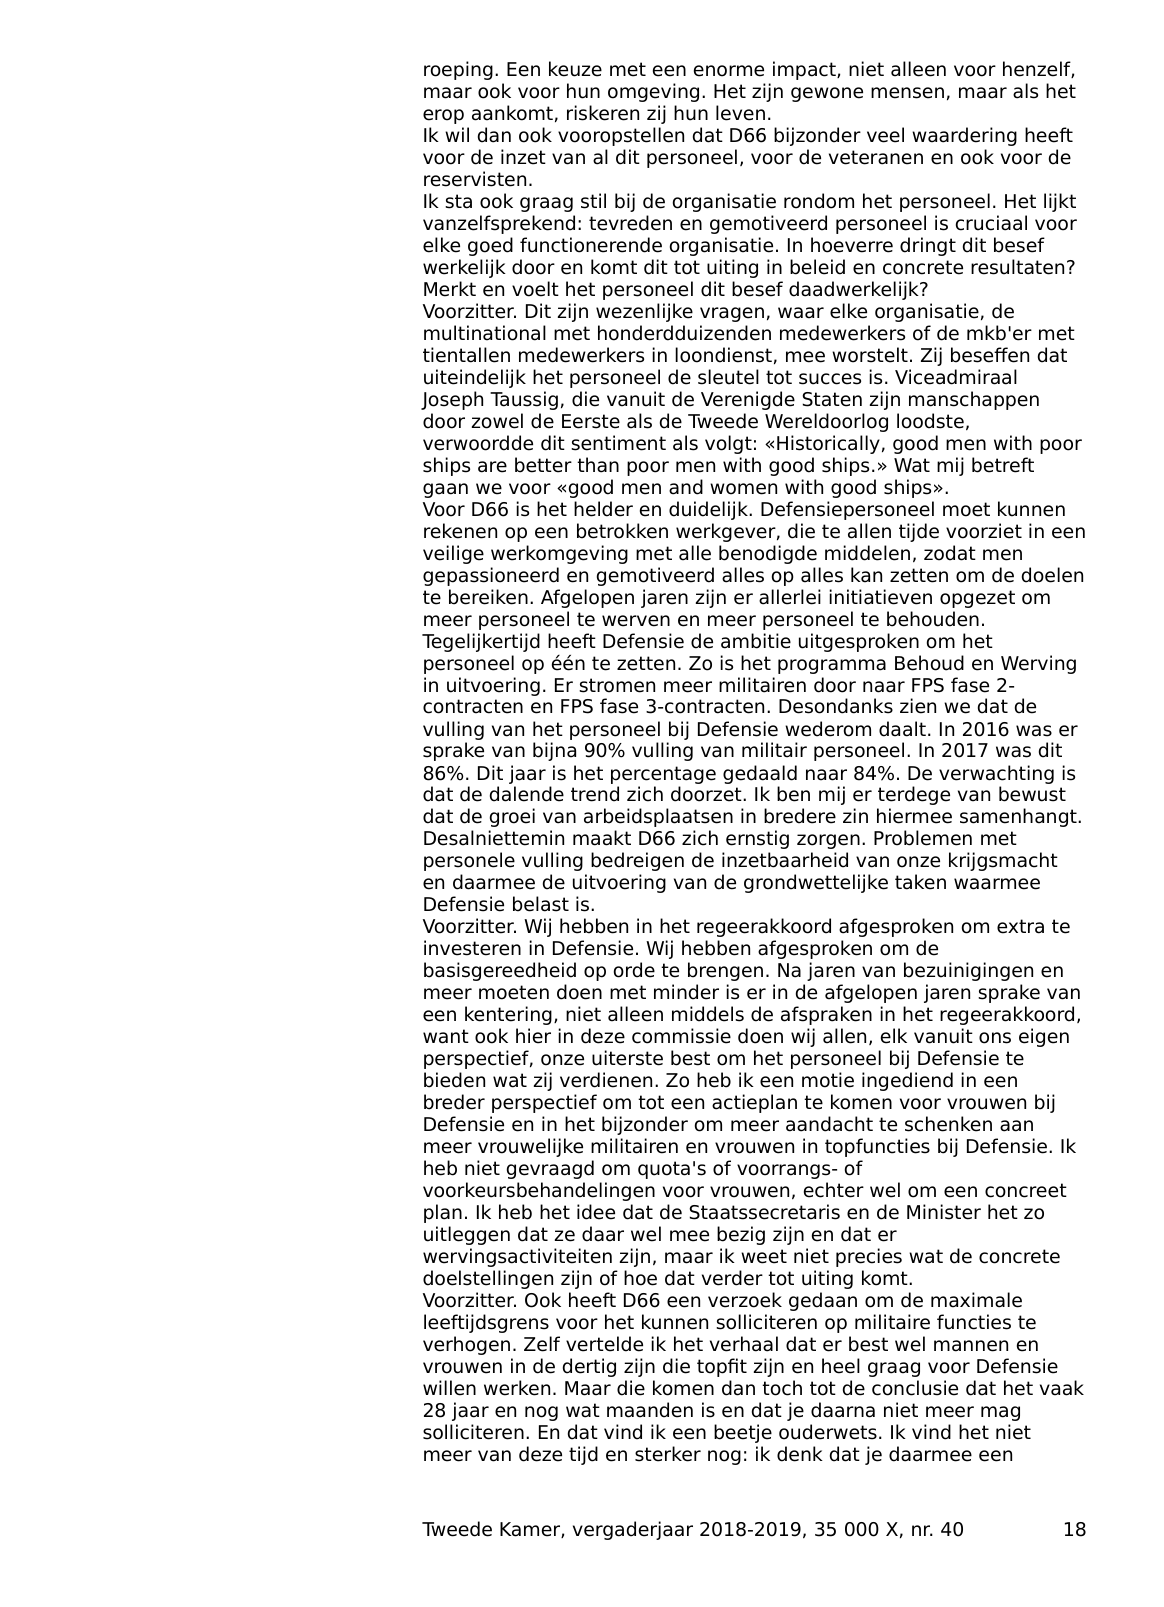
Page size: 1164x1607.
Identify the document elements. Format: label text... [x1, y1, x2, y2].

text roeping. Een keuze met een enorme impact, niet alleen voor henzelf, maar ook voor hun omgeving. Het zijn gewone mensen, maar als het erop aankomt, riskeren zij hun leven. [422, 59, 1087, 125]
text Voor D66 is het helder en duidelijk. Defensiepersoneel moet kunnen rekenen op een betrokken werkgever, die te allen tijde voorziet in een veilige werkomgeving met alle benodigde middelen, zodat men gepassioneerd en gemotiveerd alles op alles kan zetten om de doelen te bereiken. Afgelopen jaren zijn er allerlei initiatieven opgezet om meer personeel te werven en meer personeel te behouden. Tegelijkertijd heeft Defensie de ambitie uitgesproken om het personeel op één te zetten. Zo is het programma Behoud en Werving in uitvoering. Er stromen meer militairen door naar FPS fase 2-contracten en FPS fase 3-contracten. Desondanks zien we dat de vulling van het personeel bij Defensie wederom daalt. In 2016 was er sprake van bijna 90% vulling van militair personeel. In 2017 was dit 86%. Dit jaar is het percentage gedaald naar 84%. De verwachting is dat de dalende trend zich doorzet. Ik ben mij er terdege van bewust dat de groei van arbeidsplaatsen in bredere zin hiermee samenhangt. Desalniettemin maakt D66 zich ernstig zorgen. Problemen met personele vulling bedreigen de inzetbaarheid van onze krijgsmacht en daarmee de uitvoering van de grondwettelijke taken waarmee Defensie belast is. [422, 499, 1087, 916]
text Voorzitter. Wij hebben in het regeerakkoord afgesproken om extra te investeren in Defensie. Wij hebben afgesproken om de basisgereedheid op orde te brengen. Na jaren van bezuinigingen en meer moeten doen met minder is er in de afgelopen jaren sprake van een kentering, niet alleen middels de afspraken in het regeerakkoord, want ook hier in deze commissie doen wij allen, elk vanuit ons eigen perspectief, onze uiterste best om het personeel bij Defensie te bieden wat zij verdienen. Zo heb ik een motie ingediend in een breder perspectief om tot een actieplan te komen voor vrouwen bij Defensie en in het bijzonder om meer aandacht te schenken aan meer vrouwelijke militairen en vrouwen in topfuncties bij Defensie. Ik heb niet gevraagd om quota's of voorrangs- of voorkeursbehandelingen voor vrouwen, echter wel om een concreet plan. Ik heb het idee dat de Staatssecretaris en de Minister het zo uitleggen dat ze daar wel mee bezig zijn en dat er wervingsactiviteiten zijn, maar ik weet niet precies wat de concrete doelstellingen zijn of hoe dat verder tot uiting komt. [422, 916, 1087, 1290]
text Voorzitter. Dit zijn wezenlijke vragen, waar elke organisatie, de multinational met honderdduizenden medewerkers of de mkb'er met tientallen medewerkers in loondienst, mee worstelt. Zij beseffen dat uiteindelijk het personeel de sleutel tot succes is. Viceadmiraal Joseph Taussig, die vanuit de Verenigde Staten zijn manschappen door zowel de Eerste als de Tweede Wereldoorlog loodste, verwoordde dit sentiment als volgt: «Historically, good men with poor ships are better than poor men with good ships.» Wat mij betreft gaan we voor «good men and women with good ships». [422, 301, 1087, 499]
text Ik wil dan ook vooropstellen dat D66 bijzonder veel waardering heeft voor de inzet van al dit personeel, voor de veteranen en ook voor de reservisten. [422, 125, 1087, 191]
text Ik sta ook graag stil bij de organisatie rondom het personeel. Het lijkt vanzelfsprekend: tevreden en gemotiveerd personeel is cruciaal voor elke goed functionerende organisatie. In hoeverre dringt dit besef werkelijk door en komt dit tot uiting in beleid en concrete resultaten? Merkt en voelt het personeel dit besef daadwerkelijk? [422, 191, 1087, 301]
text Voorzitter. Ook heeft D66 een verzoek gedaan om de maximale leeftijdsgrens voor het kunnen solliciteren op militaire functies te verhogen. Zelf vertelde ik het verhaal dat er best wel mannen en vrouwen in de dertig zijn die topfit zijn en heel graag voor Defensie willen werken. Maar die komen dan toch tot de conclusie dat het vaak 28 jaar en nog wat maanden is en dat je daarna niet meer mag solliciteren. En dat vind ik een beetje ouderwets. Ik vind het niet meer van deze tijd en sterker nog: ik denk dat je daarmee een [422, 1290, 1087, 1466]
